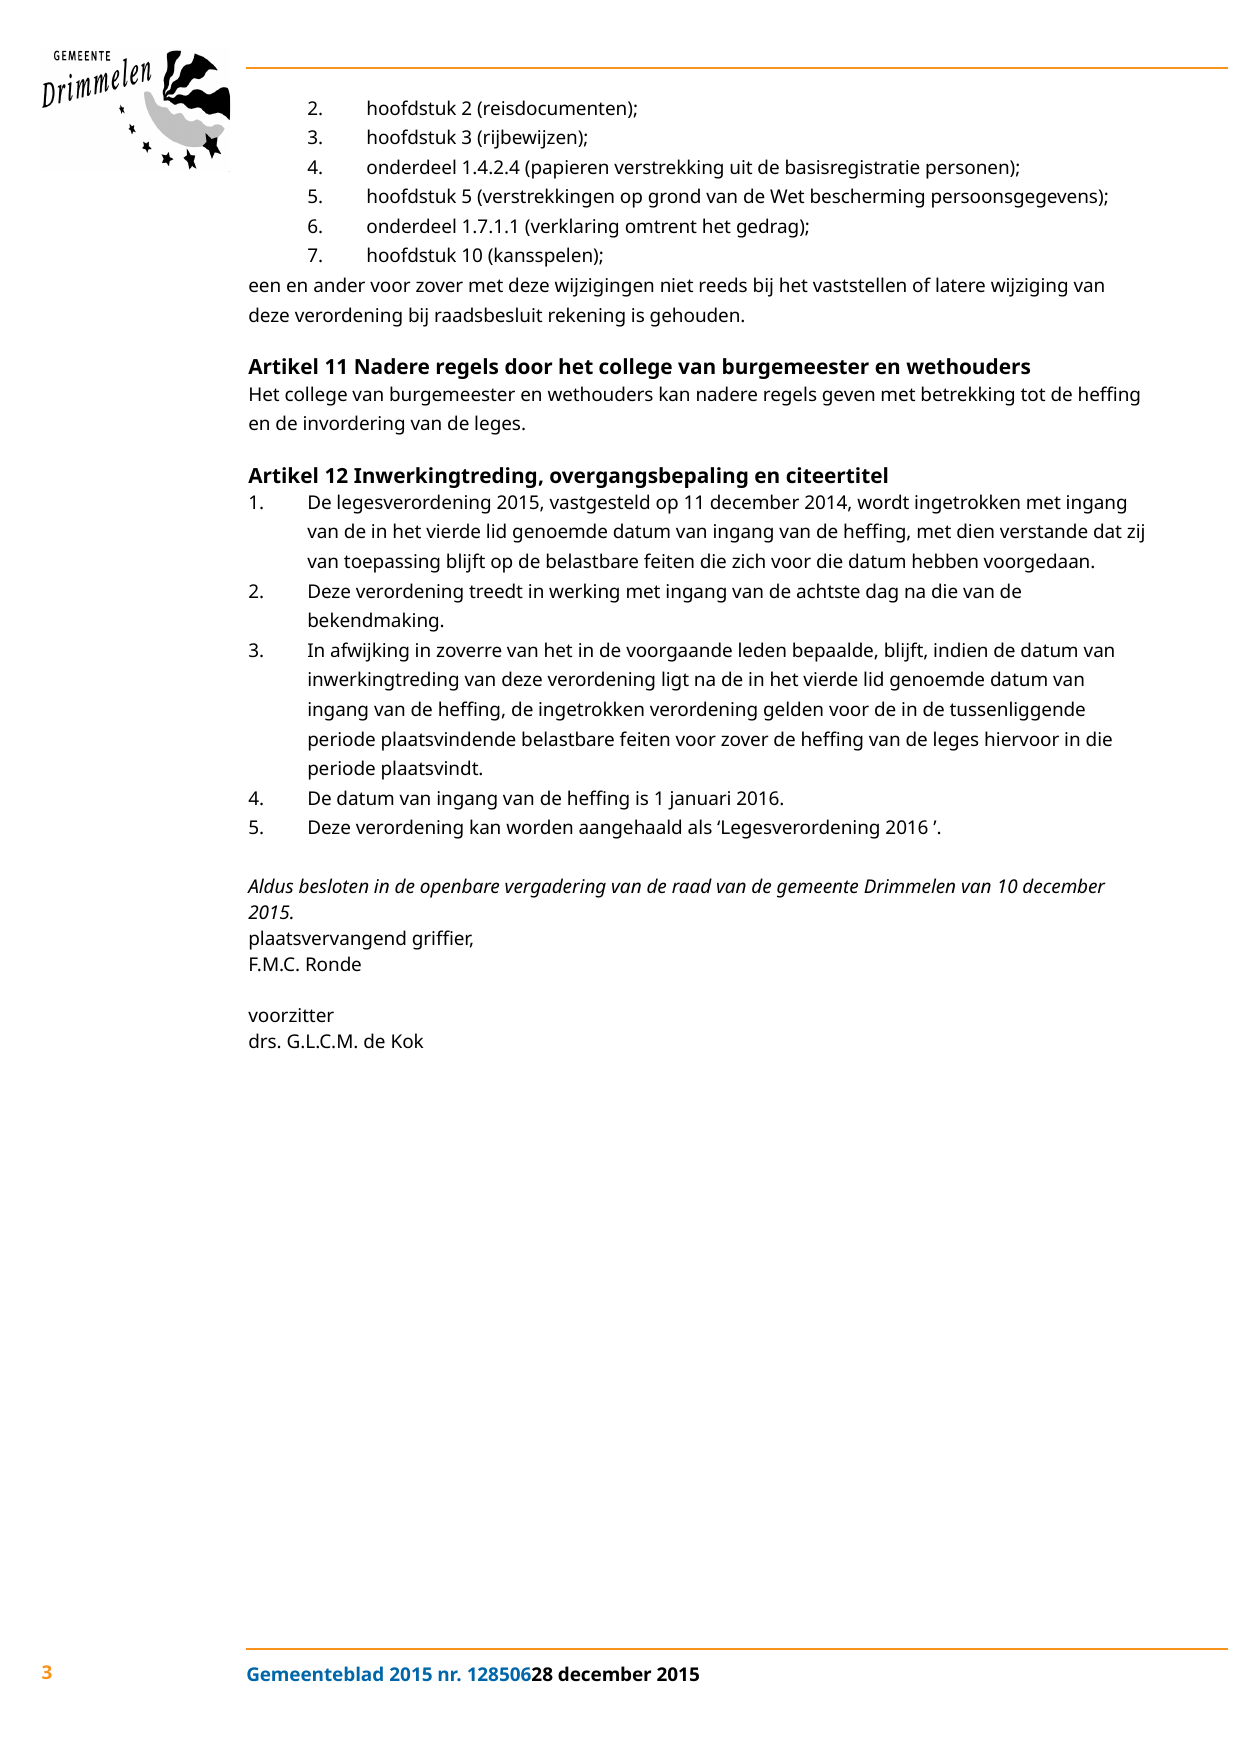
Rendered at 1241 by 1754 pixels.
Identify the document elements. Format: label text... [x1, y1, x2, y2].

text drs. G.L.C.M. de Kok [248, 1028, 1152, 1054]
list onderdeel 1.7.1.1 (verklaring omtrent het gedrag); [307, 213, 1152, 239]
list onderdeel 1.4.2.4 (papieren verstrekking uit de basisregistratie personen); [307, 154, 1152, 180]
list hoofdstuk 10 (kansspelen); [307, 243, 1152, 268]
text voorzitter [248, 1002, 1152, 1028]
text Het college van burgemeester en wethouders kan nadere regels geven met betrekking tot de heffing en de invordering van de leges. [248, 381, 1152, 436]
list hoofdstuk 3 (rijbewijzen); [307, 124, 1152, 150]
list hoofdstuk 2 (reisdocumenten); [307, 95, 1152, 121]
text F.M.C. Ronde [248, 951, 1152, 977]
text Aldus besloten in de openbare vergadering van de raad van de gemeente Drimmelen van 10 december 2015. [248, 874, 1152, 925]
list De datum van ingang van de heffing is 1 januari 2016. [248, 785, 1152, 811]
list Deze verordening treedt in werking met ingang van de achtste dag na die van de bekendmaking. [248, 578, 1152, 633]
list Deze verordening kan worden aangehaald als ‘Legesverordening 2016 ’. [248, 814, 1152, 840]
list In afwijking in zoverre van het in de voorgaande leden bepaalde, blijft, indien de datum van inwerkingtreding van deze verordening ligt na de in het vierde lid genoemde datum van ingang van de heffing, de ingetrokken verordening gelden voor de in de tussenliggende periode plaatsvindende belastbare feiten voor zover de heffing van de leges hiervoor in die periode plaatsvindt. [248, 637, 1152, 781]
list hoofdstuk 5 (verstrekkingen op grond van de Wet bescherming persoonsgegevens); [307, 183, 1152, 209]
text Artikel 11 Nadere regels door het college van burgemeester en wethouders [248, 352, 1152, 381]
list De legesverordening 2015, vastgesteld op 11 december 2014, wordt ingetrokken met ingang van de in het vierde lid genoemde datum van ingang van de heffing, met dien verstande dat zij van toepassing blijft op de belastbare feiten die zich voor die datum hebben voorgedaan. [248, 489, 1152, 574]
picture [41, 47, 231, 172]
text een en ander voor zover met deze wijzigingen niet reeds bij het vaststellen of latere wijziging van deze verordening bij raadsbesluit rekening is gehouden. [248, 272, 1152, 328]
text Artikel 12 Inwerkingtreding, overgangsbepaling en citeertitel [248, 461, 1152, 489]
text plaatsvervangend griffier, [248, 925, 1152, 951]
